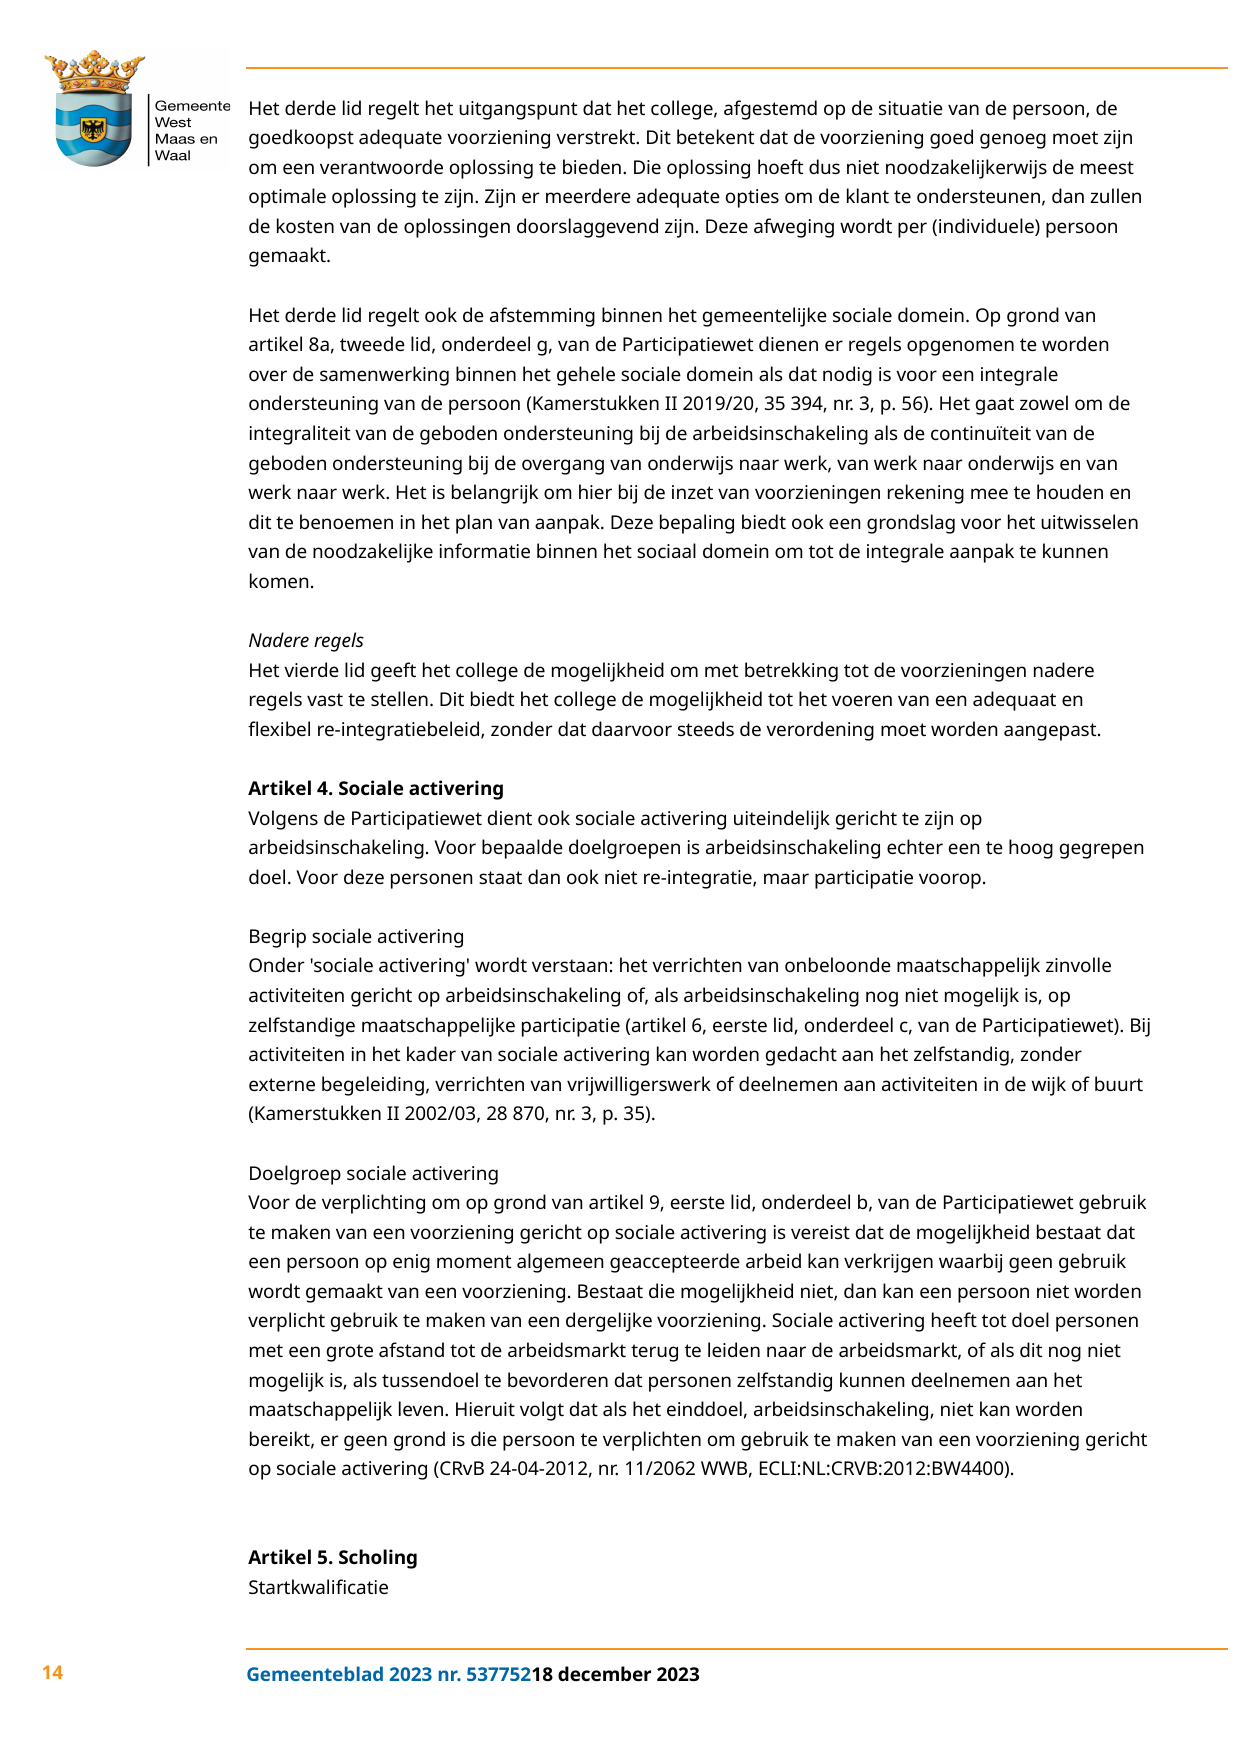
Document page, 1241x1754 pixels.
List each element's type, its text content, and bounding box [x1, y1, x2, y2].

text Het derde lid regelt ook de afstemming binnen het gemeentelijke sociale domein. Op grond van artikel 8a, tweede lid, onderdeel g, van de Participatiewet dienen er regels opgenomen te worden over de samenwerking binnen het gehele sociale domein als dat nodig is voor een integrale ondersteuning van de persoon (Kamerstukken II 2019/20, 35 394, nr. 3, p. 56). Het gaat zowel om de integraliteit van de geboden ondersteuning bij de arbeidsinschakeling als de continuïteit van de geboden ondersteuning bij de overgang van onderwijs naar werk, van werk naar onderwijs en van werk naar werk. Het is belangrijk om hier bij de inzet van voorzieningen rekening mee te houden en dit te benoemen in het plan van aanpak. Deze bepaling biedt ook een grondslag voor het uitwisselen van de noodzakelijke informatie binnen het sociaal domein om tot de integrale aanpak te kunnen komen. [248, 302, 1152, 594]
text Artikel 5. Scholing [248, 1544, 1152, 1570]
text Het vierde lid geeft het college de mogelijkheid om met betrekking tot de voorzieningen nadere regels vast te stellen. Dit biedt het college de mogelijkheid tot het voeren van een adequaat en flexibel re-integratiebeleid, zonder dat daarvoor steeds de verordening moet worden aangepast. [248, 657, 1152, 742]
text Artikel 4. Sociale activering [248, 775, 1152, 801]
text Het derde lid regelt het uitgangspunt dat het college, afgestemd op de situatie van de persoon, de goedkoopst adequate voorziening verstrekt. Dit betekent dat de voorziening goed genoeg moet zijn om een verantwoorde oplossing te bieden. Die oplossing hoeft dus niet noodzakelijkerwijs de meest optimale oplossing te zijn. Zijn er meerdere adequate opties om de klant te ondersteunen, dan zullen de kosten van de oplossingen doorslaggevend zijn. Deze afweging wordt per (individuele) persoon gemaakt. [248, 95, 1152, 268]
text Voor de verplichting om op grond van artikel 9, eerste lid, onderdeel b, van de Participatiewet gebruik te maken van een voorziening gericht op sociale activering is vereist dat de mogelijkheid bestaat dat een persoon op enig moment algemeen geaccepteerde arbeid kan verkrijgen waarbij geen gebruik wordt gemaakt van een voorziening. Bestaat die mogelijkheid niet, dan kan een persoon niet worden verplicht gebruik te maken van een dergelijke voorziening. Sociale activering heeft tot doel personen met een grote afstand tot de arbeidsmarkt terug te leiden naar de arbeidsmarkt, of als dit nog niet mogelijk is, als tussendoel te bevorderen dat personen zelfstandig kunnen deelnemen aan het maatschappelijk leven. Hieruit volgt dat als het einddoel, arbeidsinschakeling, niet kan worden bereikt, er geen grond is die persoon te verplichten om gebruik te maken van een voorziening gericht op sociale activering (CRvB 24-04-2012, nr. 11/2062 WWB, ECLI:NL:CRVB:2012:BW4400). [248, 1189, 1152, 1481]
text Nadere regels [248, 627, 1152, 653]
text Doelgroep sociale activering [248, 1160, 1152, 1186]
text Startkwalificatie [248, 1574, 1152, 1600]
text Begrip sociale activering [248, 923, 1152, 949]
text Onder 'sociale activering' wordt verstaan: het verrichten van onbeloonde maatschappelijk zinvolle activiteiten gericht op arbeidsinschakeling of, als arbeidsinschakeling nog niet mogelijk is, op zelfstandige maatschappelijke participatie (artikel 6, eerste lid, onderdeel c, van de Participatiewet). Bij activiteiten in het kader van sociale activering kan worden gedacht aan het zelfstandig, zonder externe begeleiding, verrichten van vrijwilligerswerk of deelnemen aan activiteiten in de wijk of buurt (Kamerstukken II 2002/03, 28 870, nr. 3, p. 35). [248, 953, 1152, 1126]
picture [41, 47, 231, 172]
text Volgens de Participatiewet dient ook sociale activering uiteindelijk gericht te zijn op arbeidsinschakeling. Voor bepaalde doelgroepen is arbeidsinschakeling echter een te hoog gegrepen doel. Voor deze personen staat dan ook niet re-integratie, maar participatie voorop. [248, 805, 1152, 890]
